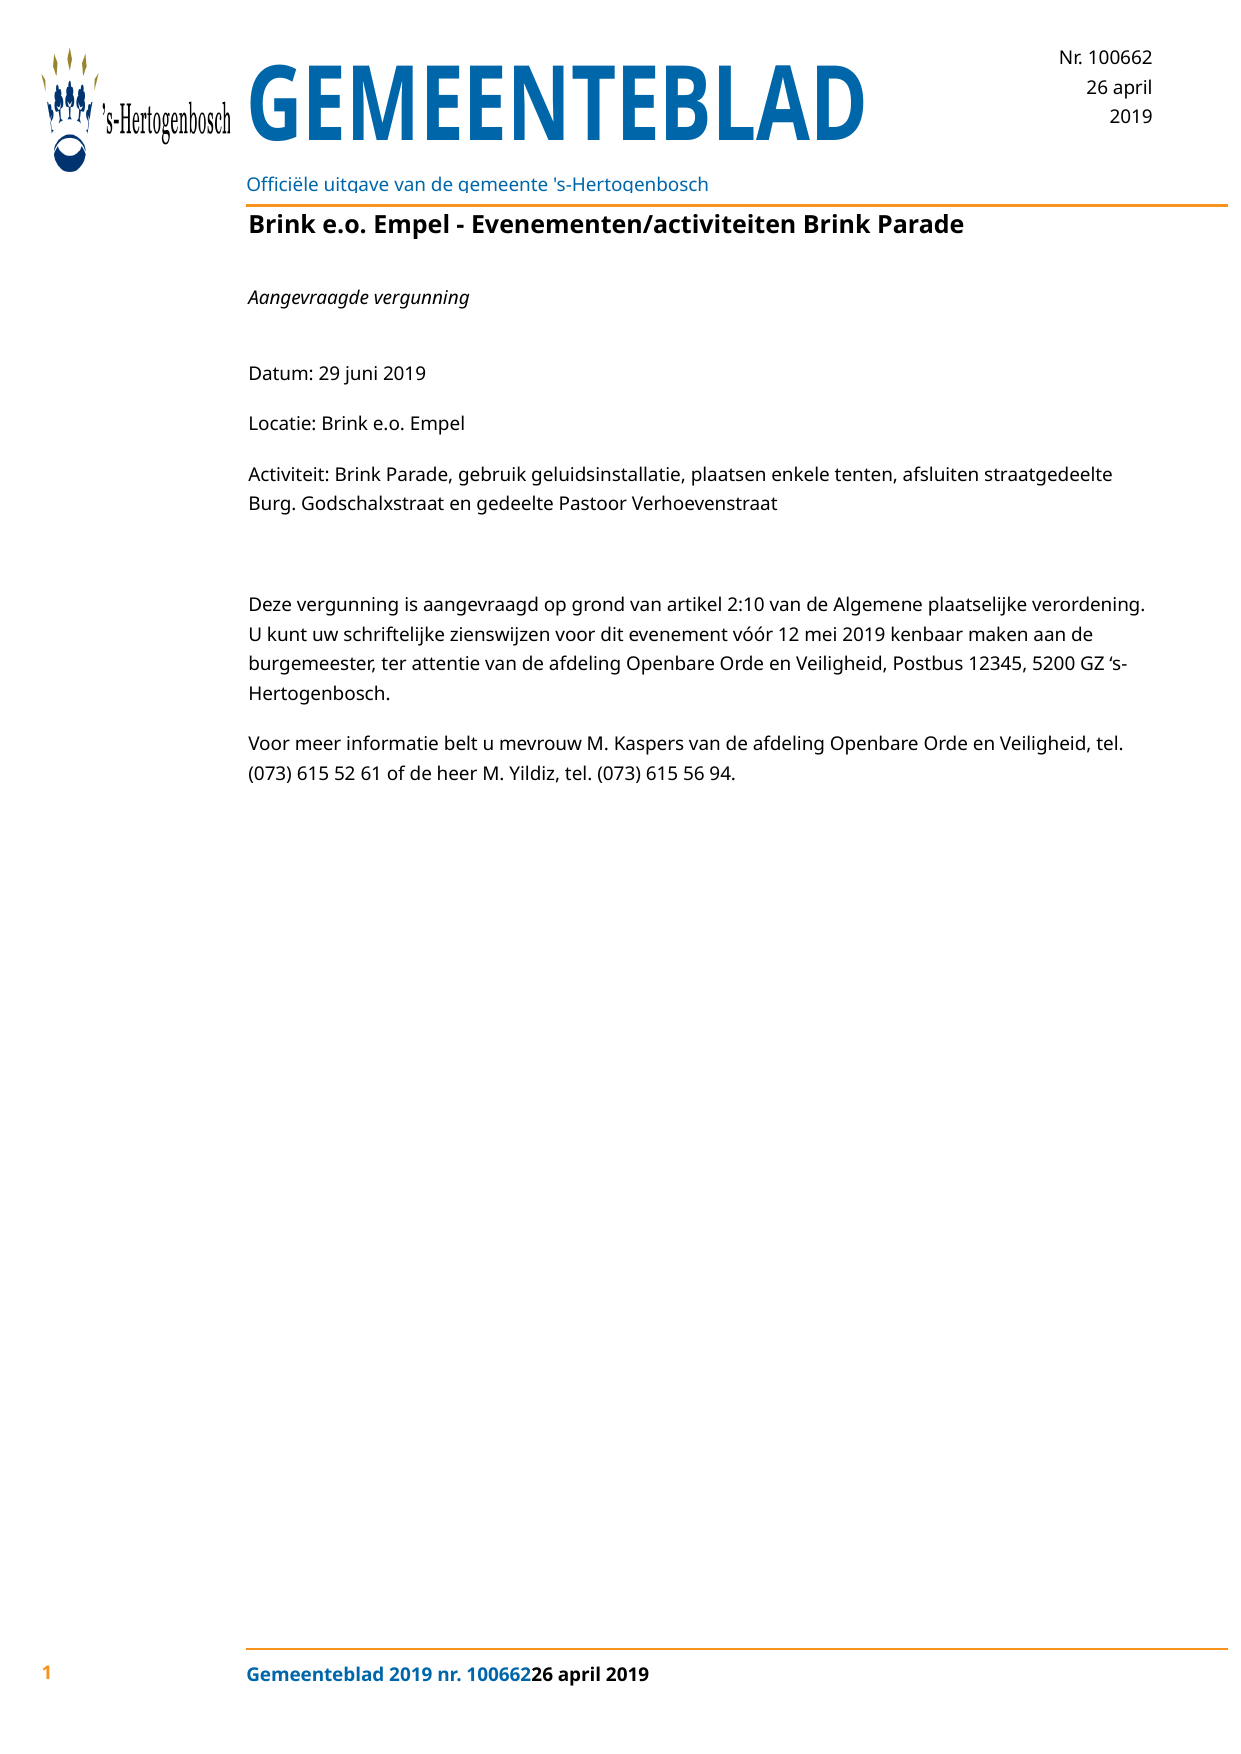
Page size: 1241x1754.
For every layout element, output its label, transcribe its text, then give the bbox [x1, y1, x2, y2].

text Brink e.o. Empel - Evenementen/activiteiten Brink Parade [248, 207, 1152, 241]
text Activiteit: Brink Parade, gebruik geluidsinstallatie, plaatsen enkele tenten, afsluiten straatgedeelte Burg. Godschalxstraat en gedeelte Pastoor Verhoevenstraat [248, 461, 1152, 516]
text Voor meer informatie belt u mevrouw M. Kaspers van de afdeling Openbare Orde en Veiligheid, tel. (073) 615 52 61 of de heer M. Yildiz, tel. (073) 615 56 94. [248, 730, 1152, 786]
text Aangevraagde vergunning [248, 284, 1152, 309]
picture [41, 47, 231, 172]
text Deze vergunning is aangevraagd op grond van artikel 2:10 van de Algemene plaatselijke verordening. U kunt uw schriftelijke zienswijzen voor dit evenement vóór 12 mei 2019 kenbaar maken aan de burgemeester, ter attentie van de afdeling Openbare Orde en Veiligheid, Postbus 12345, 5200 GZ ‘s-Hertogenbosch. [248, 591, 1152, 706]
text Locatie: Brink e.o. Empel [248, 410, 1152, 436]
text Datum: 29 juni 2019 [248, 360, 1152, 386]
